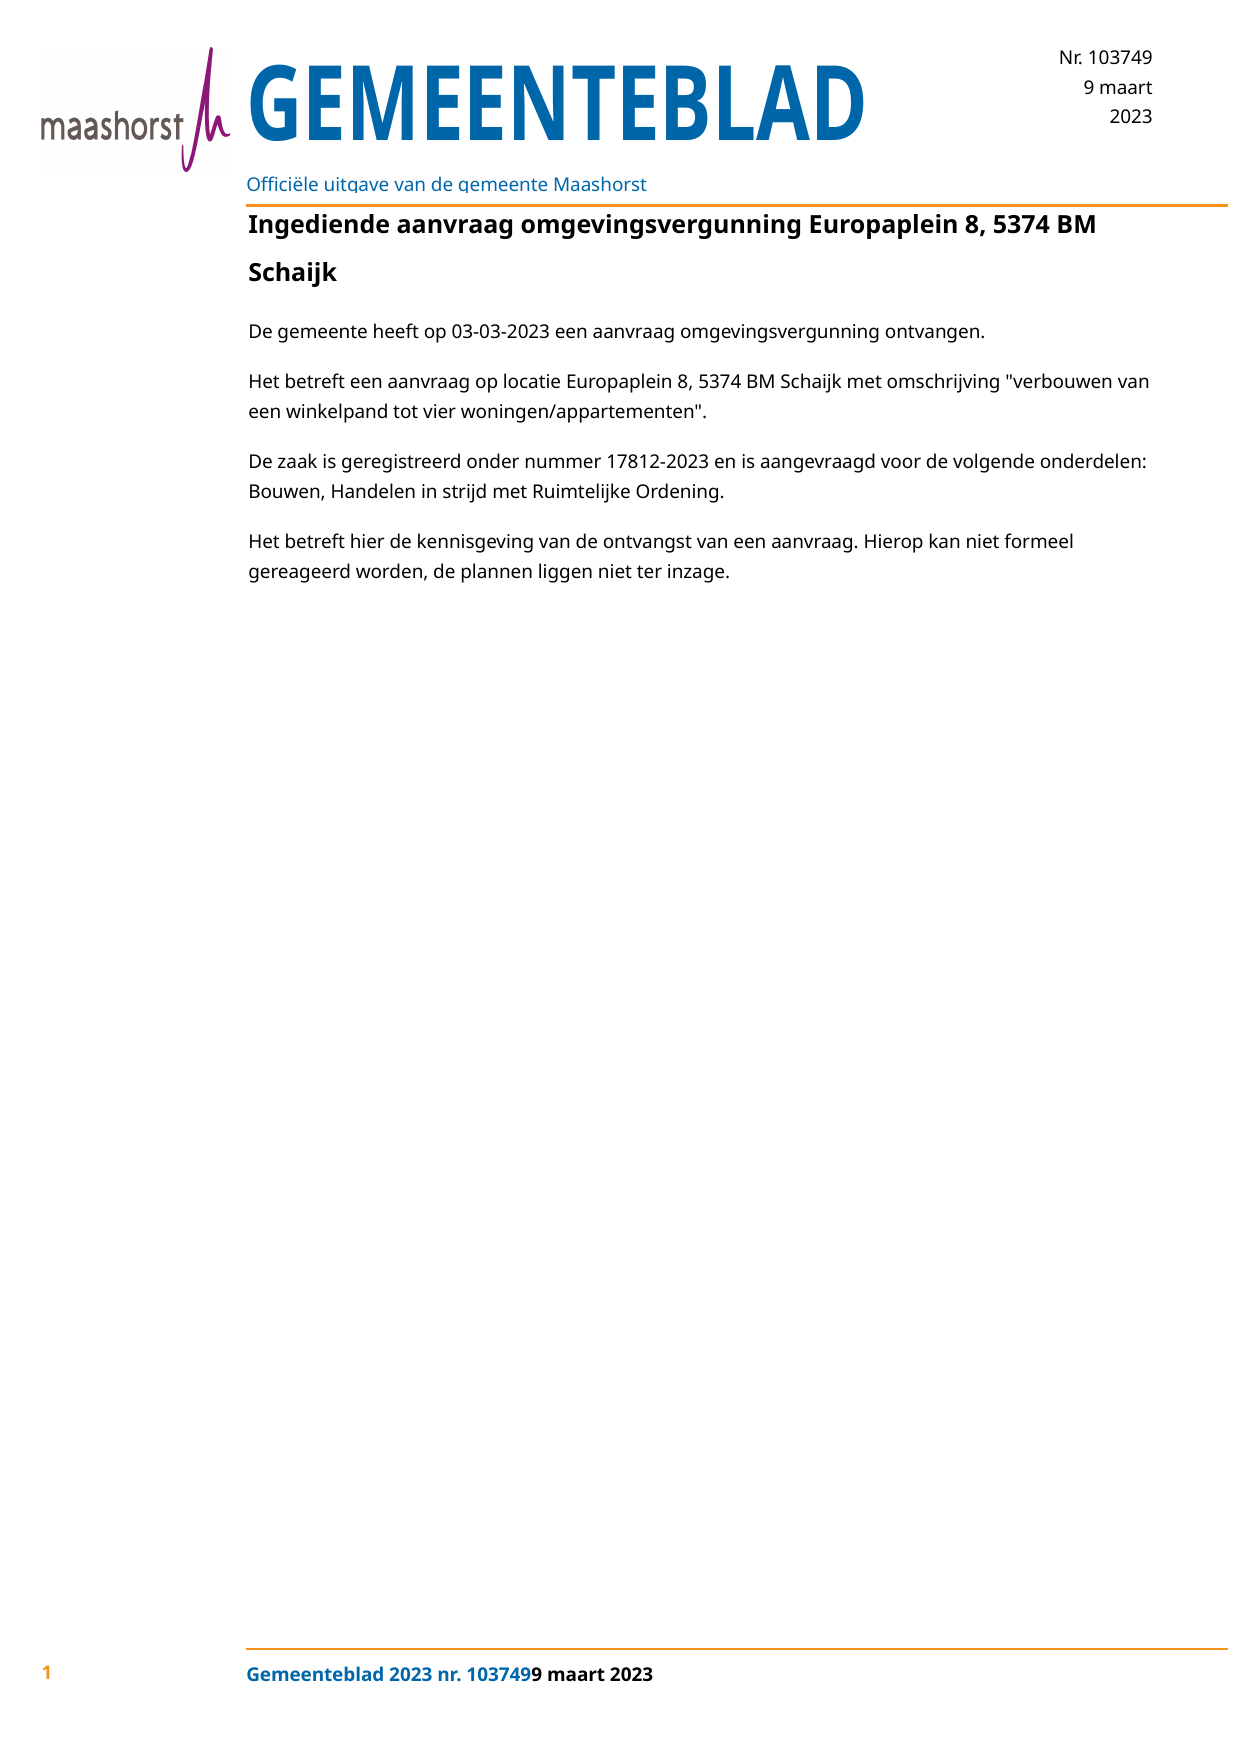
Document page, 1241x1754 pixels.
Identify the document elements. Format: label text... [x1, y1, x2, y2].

text Ingediende aanvraag omgevingsvergunning Europaplein 8, 5374 BM Schaijk [248, 207, 1152, 288]
text Het betreft hier de kennisgeving van de ontvangst van een aanvraag. Hierop kan niet formeel gereageerd worden, de plannen liggen niet ter inzage. [248, 528, 1152, 584]
picture [41, 47, 231, 172]
text De zaak is geregistreerd onder nummer 17812-2023 en is aangevraagd voor de volgende onderdelen: Bouwen, Handelen in strijd met Ruimtelijke Ordening. [248, 448, 1152, 504]
text De gemeente heeft op 03-03-2023 een aanvraag omgevingsvergunning ontvangen. [248, 318, 1152, 344]
text Het betreft een aanvraag op locatie Europaplein 8, 5374 BM Schaijk met omschrijving "verbouwen van een winkelpand tot vier woningen/appartementen". [248, 368, 1152, 424]
